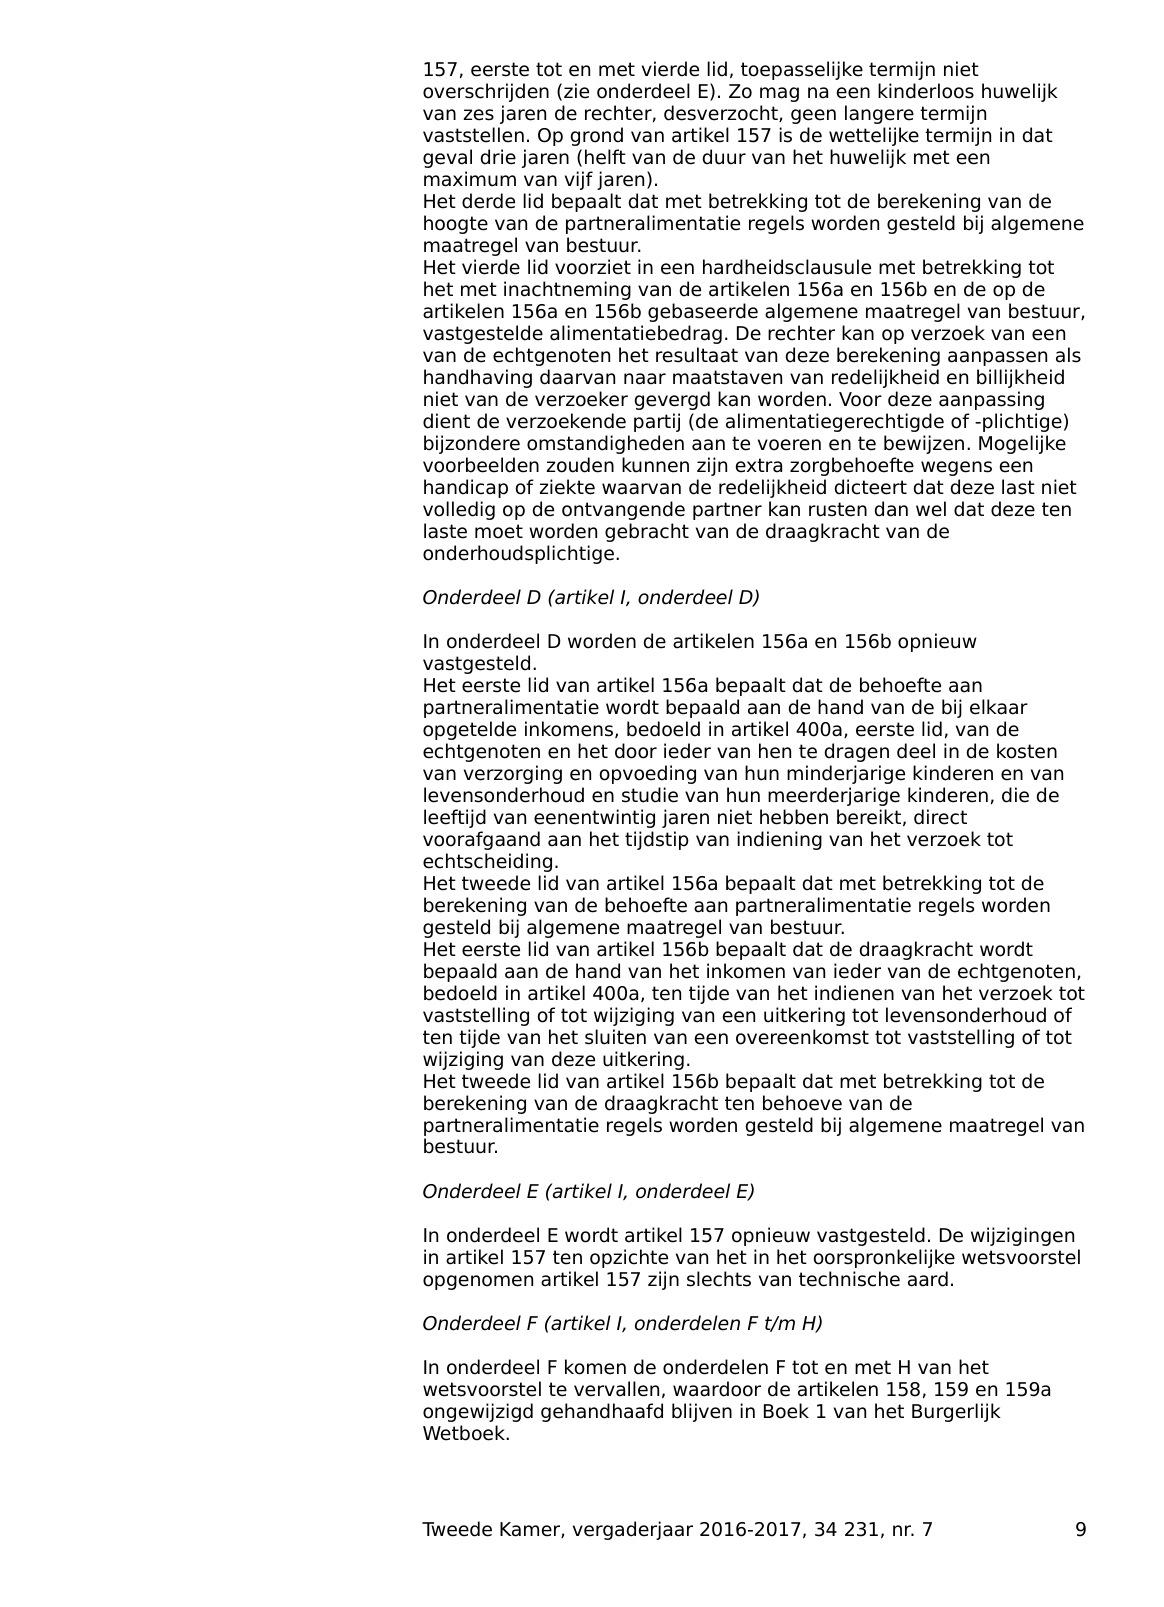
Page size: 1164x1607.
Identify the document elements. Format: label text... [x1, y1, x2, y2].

text 157, eerste tot en met vierde lid, toepasselijke termijn niet overschrijden (zie onderdeel E). Zo mag na een kinderloos huwelijk van zes jaren de rechter, desverzocht, geen langere termijn vaststellen. Op grond van artikel 157 is de wettelijke termijn in dat geval drie jaren (helft van de duur van het huwelijk met een maximum van vijf jaren). [422, 59, 1087, 191]
text Het derde lid bepaalt dat met betrekking tot de berekening van de hoogte van de partneralimentatie regels worden gesteld bij algemene maatregel van bestuur. [422, 191, 1087, 257]
text Het vierde lid voorziet in een hardheidsclausule met betrekking tot het met inachtneming van de artikelen 156a en 156b en de op de artikelen 156a en 156b gebaseerde algemene maatregel van bestuur, vastgestelde alimentatiebedrag. De rechter kan op verzoek van een van de echtgenoten het resultaat van deze berekening aanpassen als handhaving daarvan naar maatstaven van redelijkheid en billijkheid niet van de verzoeker gevergd kan worden. Voor deze aanpassing dient de verzoekende partij (de alimentatiegerechtigde of -plichtige) bijzondere omstandigheden aan te voeren en te bewijzen. Mogelijke voorbeelden zouden kunnen zijn extra zorgbehoefte wegens een handicap of ziekte waarvan de redelijkheid dicteert dat deze last niet volledig op de ontvangende partner kan rusten dan wel dat deze ten laste moet worden gebracht van de draagkracht van de onderhoudsplichtige. [422, 257, 1087, 564]
text In onderdeel D worden de artikelen 156a en 156b opnieuw vastgesteld. [422, 631, 1087, 675]
text Het eerste lid van artikel 156b bepaalt dat de draagkracht wordt bepaald aan de hand van het inkomen van ieder van de echtgenoten, bedoeld in artikel 400a, ten tijde van het indienen van het verzoek tot vaststelling of tot wijziging van een uitkering tot levensonderhoud of ten tijde van het sluiten van een overeenkomst tot vaststelling of tot wijziging van deze uitkering. [422, 939, 1087, 1071]
text Het tweede lid van artikel 156a bepaalt dat met betrekking tot de berekening van de behoefte aan partneralimentatie regels worden gesteld bij algemene maatregel van bestuur. [422, 873, 1087, 939]
text In onderdeel E wordt artikel 157 opnieuw vastgesteld. De wijzigingen in artikel 157 ten opzichte van het in het oorspronkelijke wetsvoorstel opgenomen artikel 157 zijn slechts van technische aard. [422, 1225, 1087, 1291]
subtitle Onderdeel E (artikel I, onderdeel E) [422, 1181, 1087, 1203]
text Het eerste lid van artikel 156a bepaalt dat de behoefte aan partneralimentatie wordt bepaald aan de hand van de bij elkaar opgetelde inkomens, bedoeld in artikel 400a, eerste lid, van de echtgenoten en het door ieder van hen te dragen deel in de kosten van verzorging en opvoeding van hun minderjarige kinderen en van levensonderhoud en studie van hun meerderjarige kinderen, die de leeftijd van eenentwintig jaren niet hebben bereikt, direct voorafgaand aan het tijdstip van indiening van het verzoek tot echtscheiding. [422, 675, 1087, 873]
text In onderdeel F komen de onderdelen F tot en met H van het wetsvoorstel te vervallen, waardoor de artikelen 158, 159 en 159a ongewijzigd gehandhaafd blijven in Boek 1 van het Burgerlijk Wetboek. [422, 1357, 1087, 1445]
subtitle Onderdeel D (artikel I, onderdeel D) [422, 587, 1087, 609]
text Het tweede lid van artikel 156b bepaalt dat met betrekking tot de berekening van de draagkracht ten behoeve van de partneralimentatie regels worden gesteld bij algemene maatregel van bestuur. [422, 1071, 1087, 1158]
subtitle Onderdeel F (artikel I, onderdelen F t/m H) [422, 1313, 1087, 1335]
